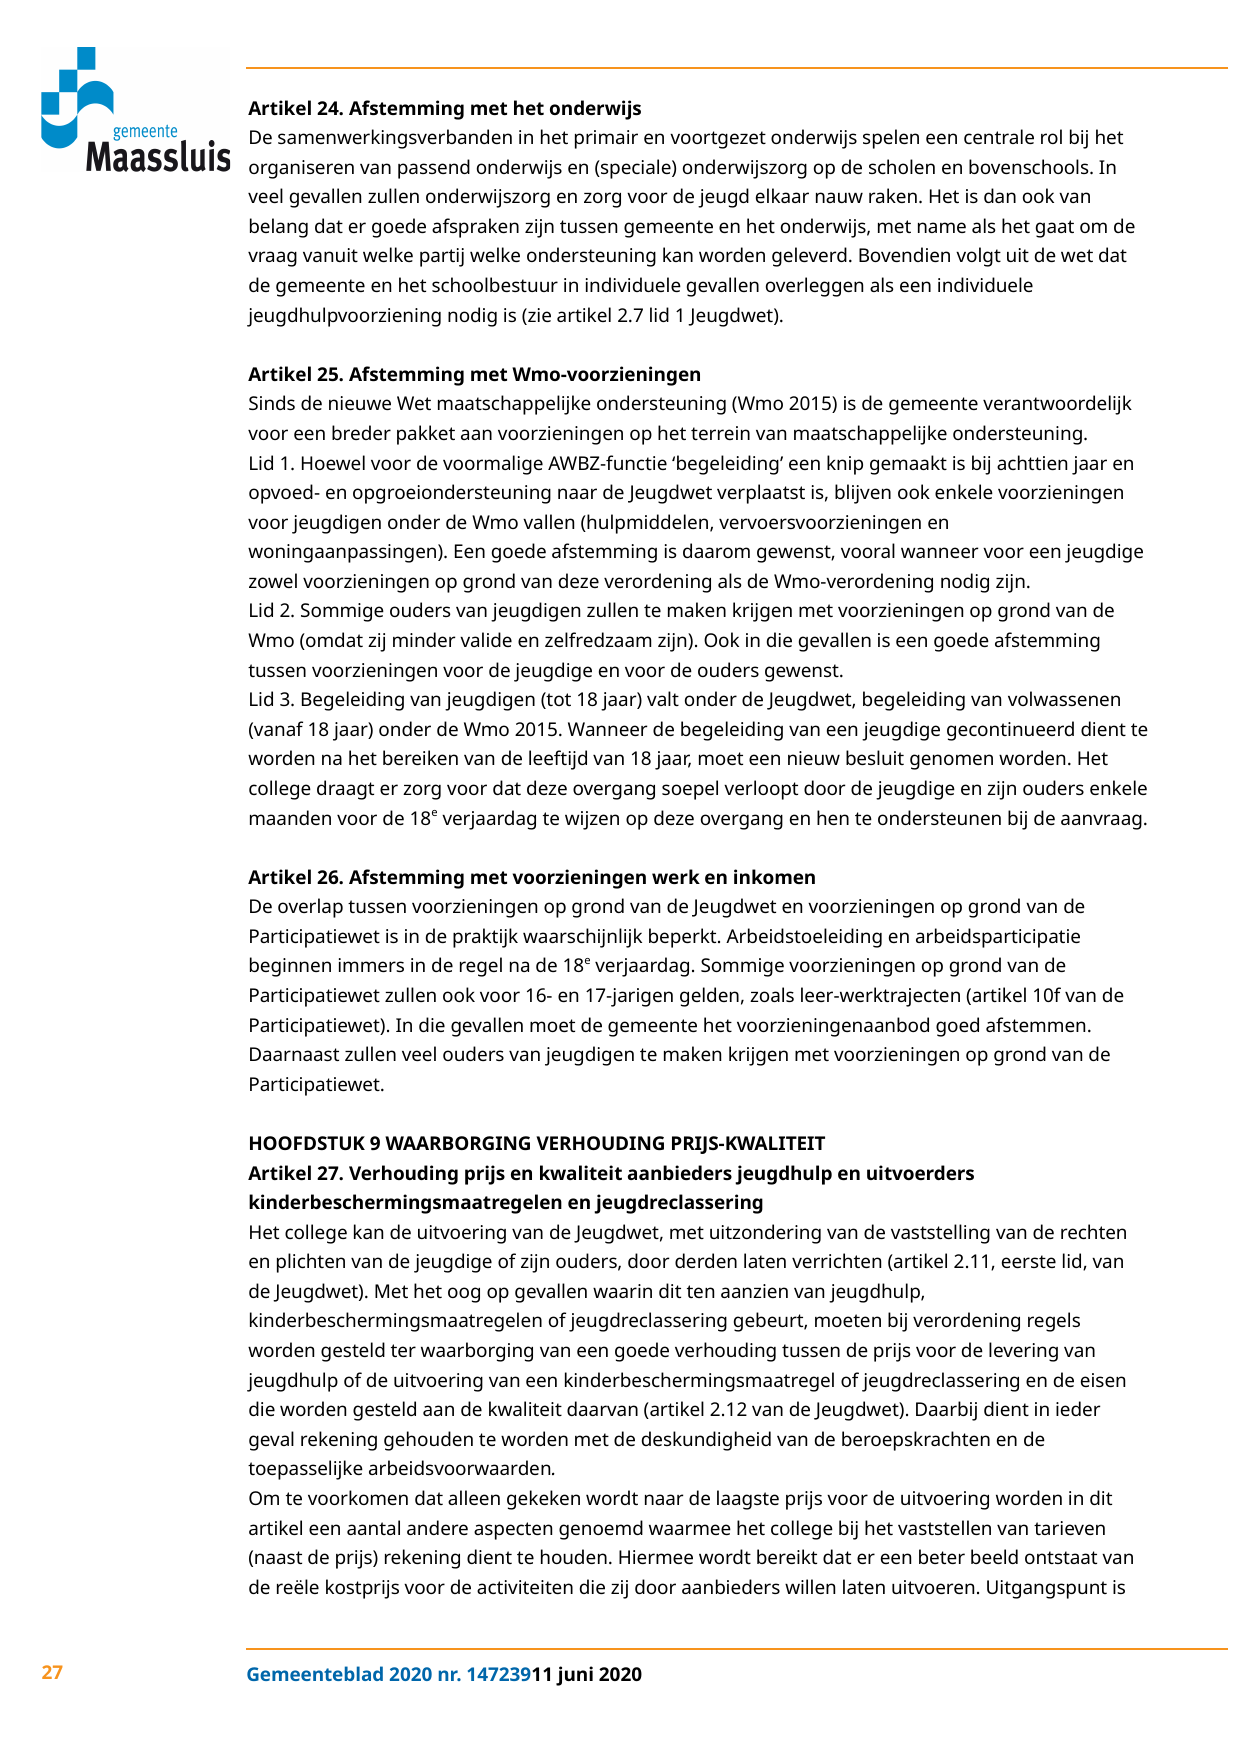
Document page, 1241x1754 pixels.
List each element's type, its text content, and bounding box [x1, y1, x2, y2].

text De overlap tussen voorzieningen op grond van de Jeugdwet en voorzieningen op grond van de Participatiewet is in de praktijk waarschijnlijk beperkt. Arbeidstoeleiding en arbeidsparticipatie beginnen immers in de regel na de 18e verjaardag. Sommige voorzieningen op grond van de Participatiewet zullen ook voor 16- en 17-jarigen gelden, zoals leer-werktrajecten (artikel 10f van de Participatiewet). In die gevallen moet de gemeente het voorzieningenaanbod goed afstemmen. Daarnaast zullen veel ouders van jeugdigen te maken krijgen met voorzieningen op grond van de Participatiewet. [248, 893, 1152, 1097]
text Artikel 25. Afstemming met Wmo-voorzieningen [248, 361, 1152, 387]
picture [41, 47, 77, 92]
text Lid 3. Begeleiding van jeugdigen (tot 18 jaar) valt onder de Jeugdwet, begeleiding van volwassenen (vanaf 18 jaar) onder de Wmo 2015. Wanneer de begeleiding van een jeugdige gecontinueerd dient te worden na het bereiken van de leeftijd van 18 jaar, moet een nieuw besluit genomen worden. Het college draagt er zorg voor dat deze overgang soepel verloopt door de jeugdige en zijn ouders enkele maanden voor de 18e verjaardag te wijzen op deze overgang en hen te ondersteunen bij de aanvraag. [248, 686, 1152, 831]
text Sinds de nieuwe Wet maatschappelijke ondersteuning (Wmo 2015) is de gemeente verantwoordelijk voor een breder pakket aan voorzieningen op het terrein van maatschappelijke ondersteuning. [248, 391, 1152, 446]
text Het college kan de uitvoering van de Jeugdwet, met uitzondering van de vaststelling van de rechten en plichten van de jeugdige of zijn ouders, door derden laten verrichten (artikel 2.11, eerste lid, van de Jeugdwet). Met het oog op gevallen waarin dit ten aanzien van jeugdhulp, kinderbeschermingsmaatregelen of jeugdreclassering gebeurt, moeten bij verordening regels worden gesteld ter waarborging van een goede verhouding tussen de prijs voor de levering van jeugdhulp of de uitvoering van een kinderbeschermingsmaatregel of jeugdreclassering en de eisen die worden gesteld aan de kwaliteit daarvan (artikel 2.12 van de Jeugdwet). Daarbij dient in ieder geval rekening gehouden te worden met de deskundigheid van de beroepskrachten en de toepasselijke arbeidsvoorwaarden. [248, 1219, 1152, 1481]
text Artikel 27. Verhouding prijs en kwaliteit aanbieders jeugdhulp en uitvoerders kinderbeschermingsmaatregelen en jeugdreclassering [248, 1160, 1152, 1215]
text De samenwerkingsverbanden in het primair en voortgezet onderwijs spelen een centrale rol bij het organiseren van passend onderwijs en (speciale) onderwijszorg op de scholen en bovenschools. In veel gevallen zullen onderwijszorg en zorg voor de jeugd elkaar nauw raken. Het is dan ook van belang dat er goede afspraken zijn tussen gemeente en het onderwijs, met name als het gaat om de vraag vanuit welke partij welke ondersteuning kan worden geleverd. Bovendien volgt uit de wet dat de gemeente en het schoolbestuur in individuele gevallen overleggen als een individuele jeugdhulpvoorziening nodig is (zie artikel 2.7 lid 1 Jeugdwet). [248, 124, 1152, 328]
text Artikel 26. Afstemming met voorzieningen werk en inkomen [248, 864, 1152, 890]
text Artikel 24. Afstemming met het onderwijs [248, 95, 1152, 121]
picture [41, 47, 231, 172]
text HOOFDSTUK 9 WAARBORGING VERHOUDING PRIJS-KWALITEIT [248, 1130, 1152, 1156]
text Lid 1. Hoewel voor de voormalige AWBZ-functie ‘begeleiding’ een knip gemaakt is bij achttien jaar en opvoed- en opgroeiondersteuning naar de Jeugdwet verplaatst is, blijven ook enkele voorzieningen voor jeugdigen onder de Wmo vallen (hulpmiddelen, vervoersvoorzieningen en woningaanpassingen). Een goede afstemming is daarom gewenst, vooral wanneer voor een jeugdige zowel voorzieningen op grond van deze verordening als de Wmo-verordening nodig zijn. [248, 450, 1152, 594]
text Om te voorkomen dat alleen gekeken wordt naar de laagste prijs voor de uitvoering worden in dit artikel een aantal andere aspecten genoemd waarmee het college bij het vaststellen van tarieven (naast de prijs) rekening dient te houden. Hiermee wordt bereikt dat er een beter beeld ontstaat van de reële kostprijs voor de activiteiten die zij door aanbieders willen laten uitvoeren. Uitgangspunt is [248, 1485, 1152, 1600]
text Lid 2. Sommige ouders van jeugdigen zullen te maken krijgen met voorzieningen op grond van de Wmo (omdat zij minder valide en zelfredzaam zijn). Ook in die gevallen is een goede afstemming tussen voorzieningen voor de jeugdige en voor de ouders gewenst. [248, 598, 1152, 683]
